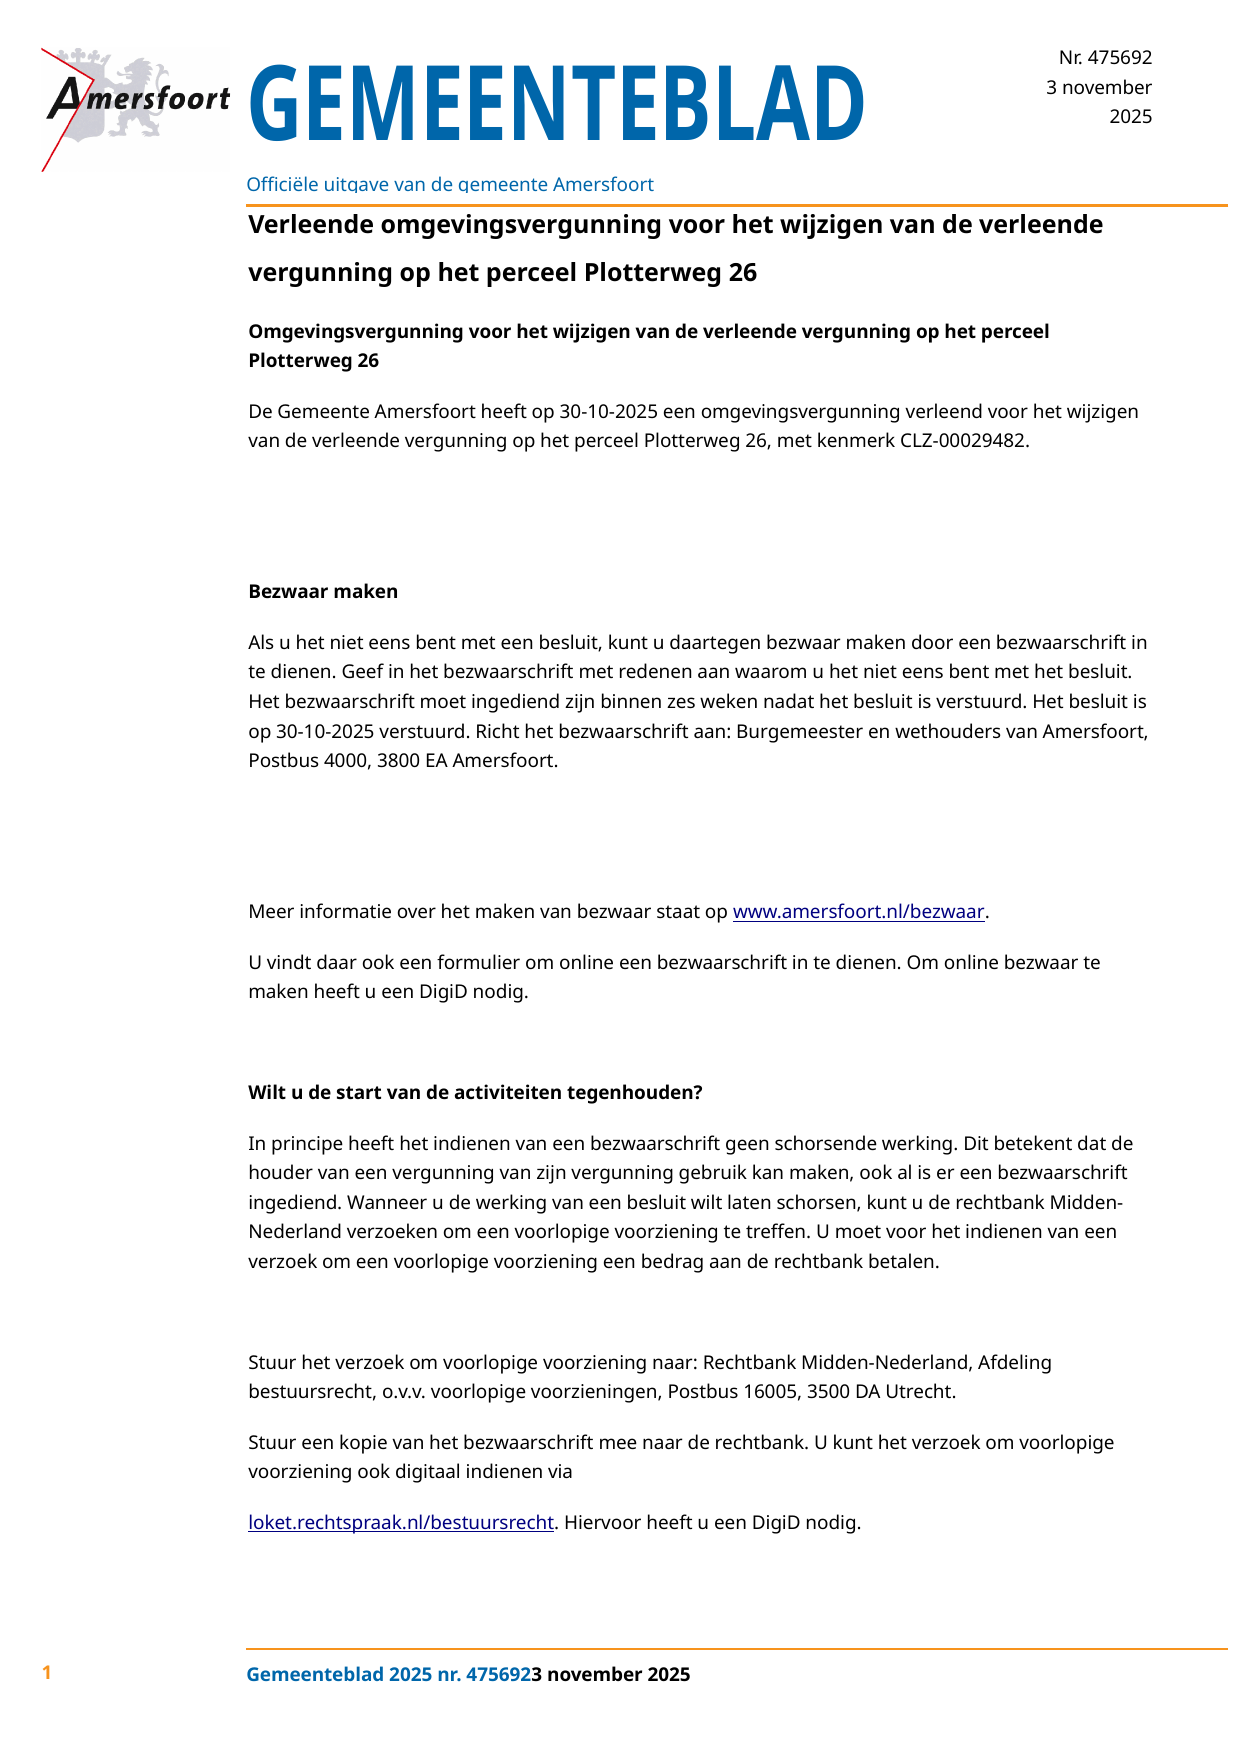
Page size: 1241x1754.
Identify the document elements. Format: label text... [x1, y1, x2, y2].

text Wilt u de start van de activiteiten tegenhouden? [248, 1079, 1152, 1105]
text U vindt daar ook een formulier om online een bezwaarschrift in te dienen. Om online bezwaar te maken heeft u een DigiD nodig. [248, 949, 1152, 1004]
text Omgevingsvergunning voor het wijzigen van de verleende vergunning op het perceel Plotterweg 26 [248, 318, 1152, 373]
text Verleende omgevingsvergunning voor het wijzigen van de verleende vergunning op het perceel Plotterweg 26 [248, 207, 1152, 288]
text Als u het niet eens bent met een besluit, kunt u daartegen bezwaar maken door een bezwaarschrift in te dienen. Geef in het bezwaarschrift met redenen aan waarom u het niet eens bent met het besluit. Het bezwaarschrift moet ingediend zijn binnen zes weken nadat het besluit is verstuurd. Het besluit is op 30-10-2025 verstuurd. Richt het bezwaarschrift aan: Burgemeester en wethouders van Amersfoort, Postbus 4000, 3800 EA Amersfoort. [248, 629, 1152, 773]
text De Gemeente Amersfoort heeft op 30-10-2025 een omgevingsvergunning verleend voor het wijzigen van de verleende vergunning op het perceel Plotterweg 26, met kenmerk CLZ-00029482. [248, 398, 1152, 453]
text In principe heeft het indienen van een bezwaarschrift geen schorsende werking. Dit betekent dat de houder van een vergunning van zijn vergunning gebruik kan maken, ook al is er een bezwaarschrift ingediend. Wanneer u de werking van een besluit wilt laten schorsen, kunt u de rechtbank Midden-Nederland verzoeken om een voorlopige voorziening te treffen. U moet voor het indienen van een verzoek om een voorlopige voorziening een bedrag aan de rechtbank betalen. [248, 1130, 1152, 1274]
text Meer informatie over het maken van bezwaar staat op www.amersfoort.nl/bezwaar. [248, 899, 1152, 924]
text Stuur een kopie van het bezwaarschrift mee naar de rechtbank. U kunt het verzoek om voorlopige voorziening ook digitaal indienen via [248, 1429, 1152, 1484]
picture [41, 47, 231, 172]
text loket.rechtspraak.nl/bestuursrecht. Hiervoor heeft u een DigiD nodig. [248, 1509, 1152, 1535]
text Stuur het verzoek om voorlopige voorziening naar: Rechtbank Midden-Nederland, Afdeling bestuursrecht, o.v.v. voorlopige voorzieningen, Postbus 16005, 3500 DA Utrecht. [248, 1349, 1152, 1404]
text Bezwaar maken [248, 579, 1152, 604]
